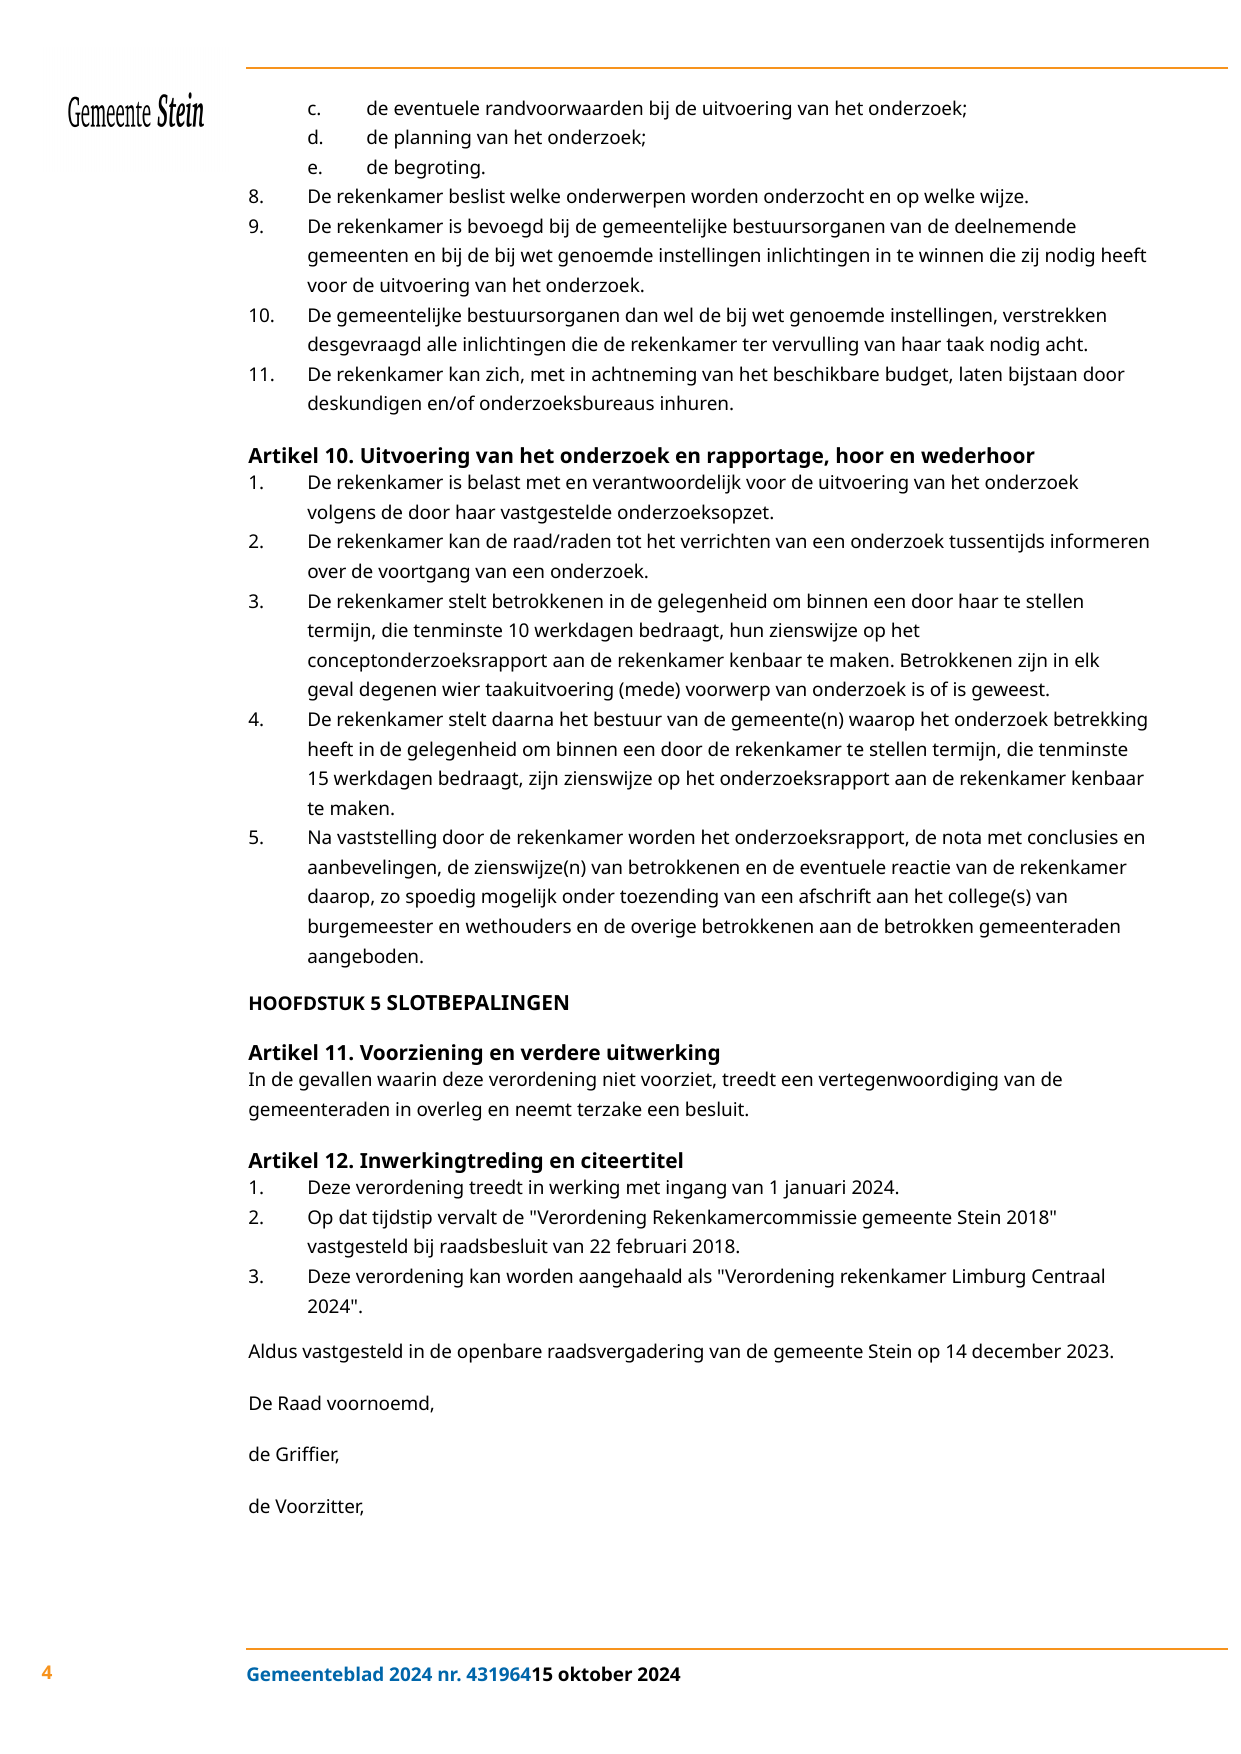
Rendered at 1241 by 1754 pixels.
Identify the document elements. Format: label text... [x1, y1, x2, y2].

text de Voorzitter, [248, 1493, 1152, 1519]
text Artikel 12. Inwerkingtreding en citeertitel [248, 1146, 1152, 1174]
text Artikel 10. Uitvoering van het onderzoek en rapportage, hoor en wederhoor [248, 441, 1152, 469]
list De rekenkamer is bevoegd bij de gemeentelijke bestuursorganen van de deelnemende gemeenten en bij de bij wet genoemde instellingen inlichtingen in te winnen die zij nodig heeft voor de uitvoering van het onderzoek. [248, 213, 1152, 298]
text De Raad voornoemd, [248, 1390, 1152, 1416]
list De rekenkamer stelt daarna het bestuur van de gemeente(n) waarop het onderzoek betrekking heeft in de gelegenheid om binnen een door de rekenkamer te stellen termijn, die tenminste 15 werkdagen bedraagt, zijn zienswijze op het onderzoeksrapport aan de rekenkamer kenbaar te maken. [248, 706, 1152, 821]
text de Griffier, [248, 1441, 1152, 1467]
list Deze verordening kan worden aangehaald als "Verordening rekenkamer Limburg Centraal 2024". [248, 1263, 1152, 1319]
list De gemeentelijke bestuursorganen dan wel de bij wet genoemde instellingen, verstrekken desgevraagd alle inlichtingen die de rekenkamer ter vervulling van haar taak nodig acht. [248, 302, 1152, 357]
text Aldus vastgesteld in de openbare raadsvergadering van de gemeente Stein op 14 december 2023. [248, 1338, 1152, 1364]
list De rekenkamer kan de raad/raden tot het verrichten van een onderzoek tussentijds informeren over de voortgang van een onderzoek. [248, 529, 1152, 584]
list Na vaststelling door de rekenkamer worden het onderzoeksrapport, de nota met conclusies en aanbevelingen, de zienswijze(n) van betrokkenen en de eventuele reactie van de rekenkamer daarop, zo spoedig mogelijk onder toezending van een afschrift aan het college(s) van burgemeester en wethouders en de overige betrokkenen aan de betrokken gemeenteraden aangeboden. [248, 824, 1152, 968]
list De rekenkamer stelt betrokkenen in de gelegenheid om binnen een door haar te stellen termijn, die tenminste 10 werkdagen bedraagt, hun zienswijze op het conceptonderzoeksrapport aan de rekenkamer kenbaar te maken. Betrokkenen zijn in elk geval degenen wier taakuitvoering (mede) voorwerp van onderzoek is of is geweest. [248, 588, 1152, 702]
list de eventuele randvoorwaarden bij de uitvoering van het onderzoek; [307, 95, 1152, 121]
text HOOFDSTUK 5 SLOTBEPALINGEN [248, 988, 1152, 1017]
list Deze verordening treedt in werking met ingang van 1 januari 2024. [248, 1174, 1152, 1200]
list de planning van het onderzoek; [307, 124, 1152, 150]
text In de gevallen waarin deze verordening niet voorziet, treedt een vertegenwoordiging van de gemeenteraden in overleg en neemt terzake een besluit. [248, 1066, 1152, 1121]
list De rekenkamer beslist welke onderwerpen worden onderzocht en op welke wijze. [248, 183, 1152, 209]
list Op dat tijdstip vervalt de "Verordening Rekenkamercommissie gemeente Stein 2018" vastgesteld bij raadsbesluit van 22 februari 2018. [248, 1204, 1152, 1259]
picture [41, 47, 231, 172]
list de begroting. [307, 154, 1152, 180]
list De rekenkamer kan zich, met in achtneming van het beschikbare budget, laten bijstaan door deskundigen en/of onderzoeksbureaus inhuren. [248, 361, 1152, 416]
text Artikel 11. Voorziening en verdere uitwerking [248, 1038, 1152, 1066]
list De rekenkamer is belast met en verantwoordelijk voor de uitvoering van het onderzoek volgens de door haar vastgestelde onderzoeksopzet. [248, 469, 1152, 525]
